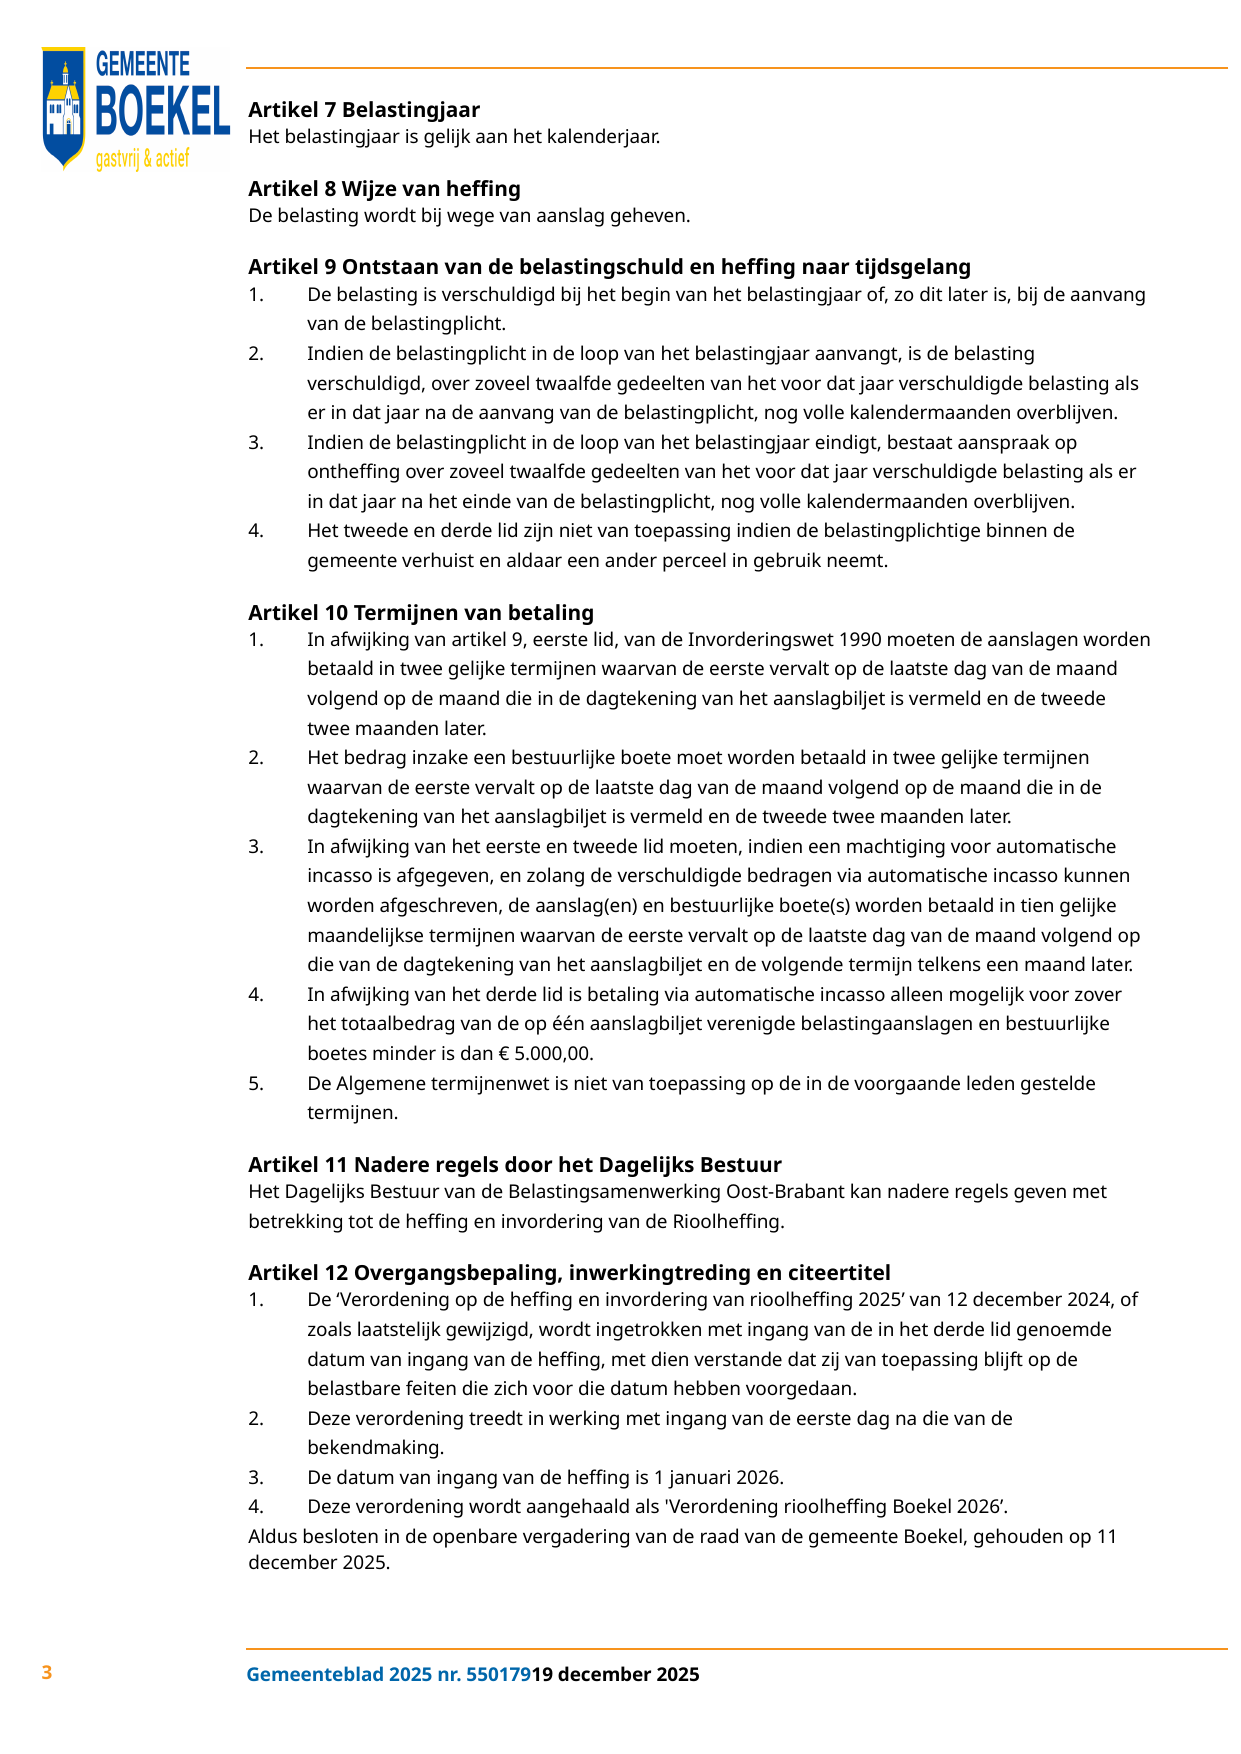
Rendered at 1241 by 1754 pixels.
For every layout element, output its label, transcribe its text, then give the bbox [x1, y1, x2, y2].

text Artikel 7 Belastingjaar [248, 95, 1152, 123]
text Aldus besloten in de openbare vergadering van de raad van de gemeente Boekel, gehouden op 11 december 2025. [248, 1523, 1152, 1575]
text Artikel 11 Nadere regels door het Dagelijks Bestuur [248, 1150, 1152, 1178]
list In afwijking van artikel 9, eerste lid, van de Invorderingswet 1990 moeten de aanslagen worden betaald in twee gelijke termijnen waarvan de eerste vervalt op de laatste dag van de maand volgend op de maand die in de dagtekening van het aanslagbiljet is vermeld en de tweede twee maanden later. [248, 626, 1152, 741]
list Indien de belastingplicht in de loop van het belastingjaar eindigt, bestaat aanspraak op ontheffing over zoveel twaalfde gedeelten van het voor dat jaar verschuldigde belasting als er in dat jaar na het einde van de belastingplicht, nog volle kalendermaanden overblijven. [248, 429, 1152, 514]
list Deze verordening treedt in werking met ingang van de eerste dag na die van de bekendmaking. [248, 1405, 1152, 1460]
text Artikel 12 Overgangsbepaling, inwerkingtreding en citeertitel [248, 1258, 1152, 1287]
text Artikel 9 Ontstaan van de belastingschuld en heffing naar tijdsgelang [248, 252, 1152, 281]
list De belasting is verschuldigd bij het begin van het belastingjaar of, zo dit later is, bij de aanvang van de belastingplicht. [248, 281, 1152, 336]
text Artikel 8 Wijze van heffing [248, 174, 1152, 202]
list Deze verordening wordt aangehaald als 'Verordening rioolheffing Boekel 2026’. [248, 1494, 1152, 1519]
list De Algemene termijnenwet is niet van toepassing op de in de voorgaande leden gestelde termijnen. [248, 1070, 1152, 1125]
text Het belastingjaar is gelijk aan het kalenderjaar. [248, 123, 1152, 149]
list In afwijking van het eerste en tweede lid moeten, indien een machtiging voor automatische incasso is afgegeven, en zolang de verschuldigde bedragen via automatische incasso kunnen worden afgeschreven, de aanslag(en) en bestuurlijke boete(s) worden betaald in tien gelijke maandelijkse termijnen waarvan de eerste vervalt op de laatste dag van de maand volgend op die van de dagtekening van het aanslagbiljet en de volgende termijn telkens een maand later. [248, 833, 1152, 977]
text Het Dagelijks Bestuur van de Belastingsamenwerking Oost-Brabant kan nadere regels geven met betrekking tot de heffing en invordering van de Rioolheffing. [248, 1178, 1152, 1233]
list De ‘Verordening op de heffing en invordering van rioolheffing 2025’ van 12 december 2024, of zoals laatstelijk gewijzigd, wordt ingetrokken met ingang van de in het derde lid genoemde datum van ingang van de heffing, met dien verstande dat zij van toepassing blijft op de belastbare feiten die zich voor die datum hebben voorgedaan. [248, 1287, 1152, 1401]
text De belasting wordt bij wege van aanslag geheven. [248, 202, 1152, 228]
text Artikel 10 Termijnen van betaling [248, 598, 1152, 626]
list De datum van ingang van de heffing is 1 januari 2026. [248, 1464, 1152, 1490]
list Indien de belastingplicht in de loop van het belastingjaar aanvangt, is de belasting verschuldigd, over zoveel twaalfde gedeelten van het voor dat jaar verschuldigde belasting als er in dat jaar na de aanvang van de belastingplicht, nog volle kalendermaanden overblijven. [248, 340, 1152, 425]
list In afwijking van het derde lid is betaling via automatische incasso alleen mogelijk voor zover het totaalbedrag van de op één aanslagbiljet verenigde belastingaanslagen en bestuurlijke boetes minder is dan € 5.000,00. [248, 981, 1152, 1066]
picture [41, 47, 231, 172]
list Het tweede en derde lid zijn niet van toepassing indien de belastingplichtige binnen de gemeente verhuist en aldaar een ander perceel in gebruik neemt. [248, 518, 1152, 573]
list Het bedrag inzake een bestuurlijke boete moet worden betaald in twee gelijke termijnen waarvan de eerste vervalt op de laatste dag van de maand volgend op de maand die in de dagtekening van het aanslagbiljet is vermeld en de tweede twee maanden later. [248, 744, 1152, 829]
